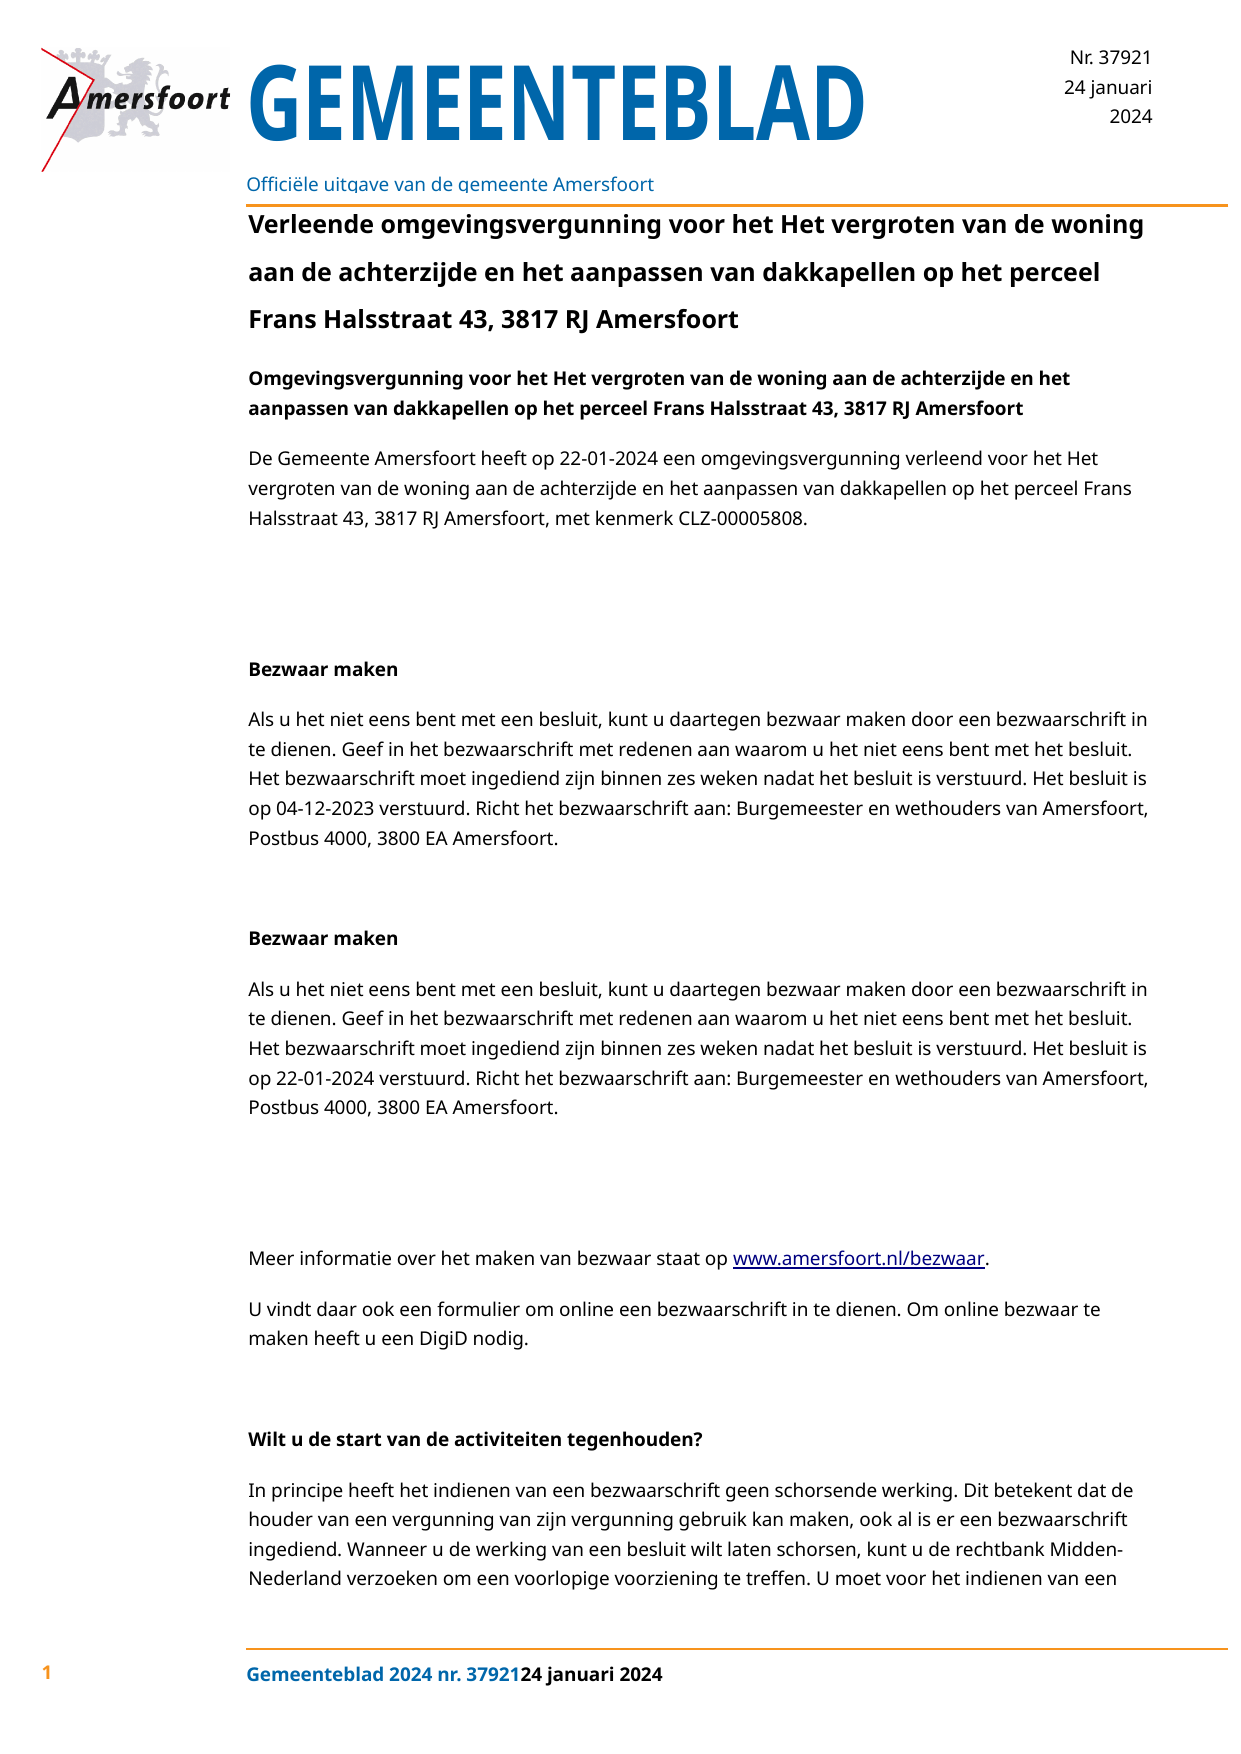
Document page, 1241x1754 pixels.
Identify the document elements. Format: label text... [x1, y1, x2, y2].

text Meer informatie over het maken van bezwaar staat op www.amersfoort.nl/bezwaar. [248, 1246, 1152, 1271]
text Als u het niet eens bent met een besluit, kunt u daartegen bezwaar maken door een bezwaarschrift in te dienen. Geef in het bezwaarschrift met redenen aan waarom u het niet eens bent met het besluit. Het bezwaarschrift moet ingediend zijn binnen zes weken nadat het besluit is verstuurd. Het besluit is op 04-12-2023 verstuurd. Richt het bezwaarschrift aan: Burgemeester en wethouders van Amersfoort, Postbus 4000, 3800 EA Amersfoort. [248, 706, 1152, 850]
text In principe heeft het indienen van een bezwaarschrift geen schorsende werking. Dit betekent dat de houder van een vergunning van zijn vergunning gebruik kan maken, ook al is er een bezwaarschrift ingediend. Wanneer u de werking van een besluit wilt laten schorsen, kunt u de rechtbank Midden-Nederland verzoeken om een voorlopige voorziening te treffen. U moet voor het indienen van een [248, 1477, 1152, 1591]
picture [41, 47, 231, 172]
text U vindt daar ook een formulier om online een bezwaarschrift in te dienen. Om online bezwaar te maken heeft u een DigiD nodig. [248, 1296, 1152, 1351]
text Verleende omgevingsvergunning voor het Het vergroten van de woning aan de achterzijde en het aanpassen van dakkapellen op het perceel Frans Halsstraat 43, 3817 RJ Amersfoort [248, 207, 1152, 336]
text Als u het niet eens bent met een besluit, kunt u daartegen bezwaar maken door een bezwaarschrift in te dienen. Geef in het bezwaarschrift met redenen aan waarom u het niet eens bent met het besluit. Het bezwaarschrift moet ingediend zijn binnen zes weken nadat het besluit is verstuurd. Het besluit is op 22-01-2024 verstuurd. Richt het bezwaarschrift aan: Burgemeester en wethouders van Amersfoort, Postbus 4000, 3800 EA Amersfoort. [248, 976, 1152, 1120]
text Wilt u de start van de activiteiten tegenhouden? [248, 1426, 1152, 1452]
text Bezwaar maken [248, 926, 1152, 951]
text De Gemeente Amersfoort heeft op 22-01-2024 een omgevingsvergunning verleend voor het Het vergroten van de woning aan de achterzijde en het aanpassen van dakkapellen op het perceel Frans Halsstraat 43, 3817 RJ Amersfoort, met kenmerk CLZ-00005808. [248, 446, 1152, 530]
text Omgevingsvergunning voor het Het vergroten van de woning aan de achterzijde en het aanpassen van dakkapellen op het perceel Frans Halsstraat 43, 3817 RJ Amersfoort [248, 366, 1152, 421]
text Bezwaar maken [248, 656, 1152, 682]
